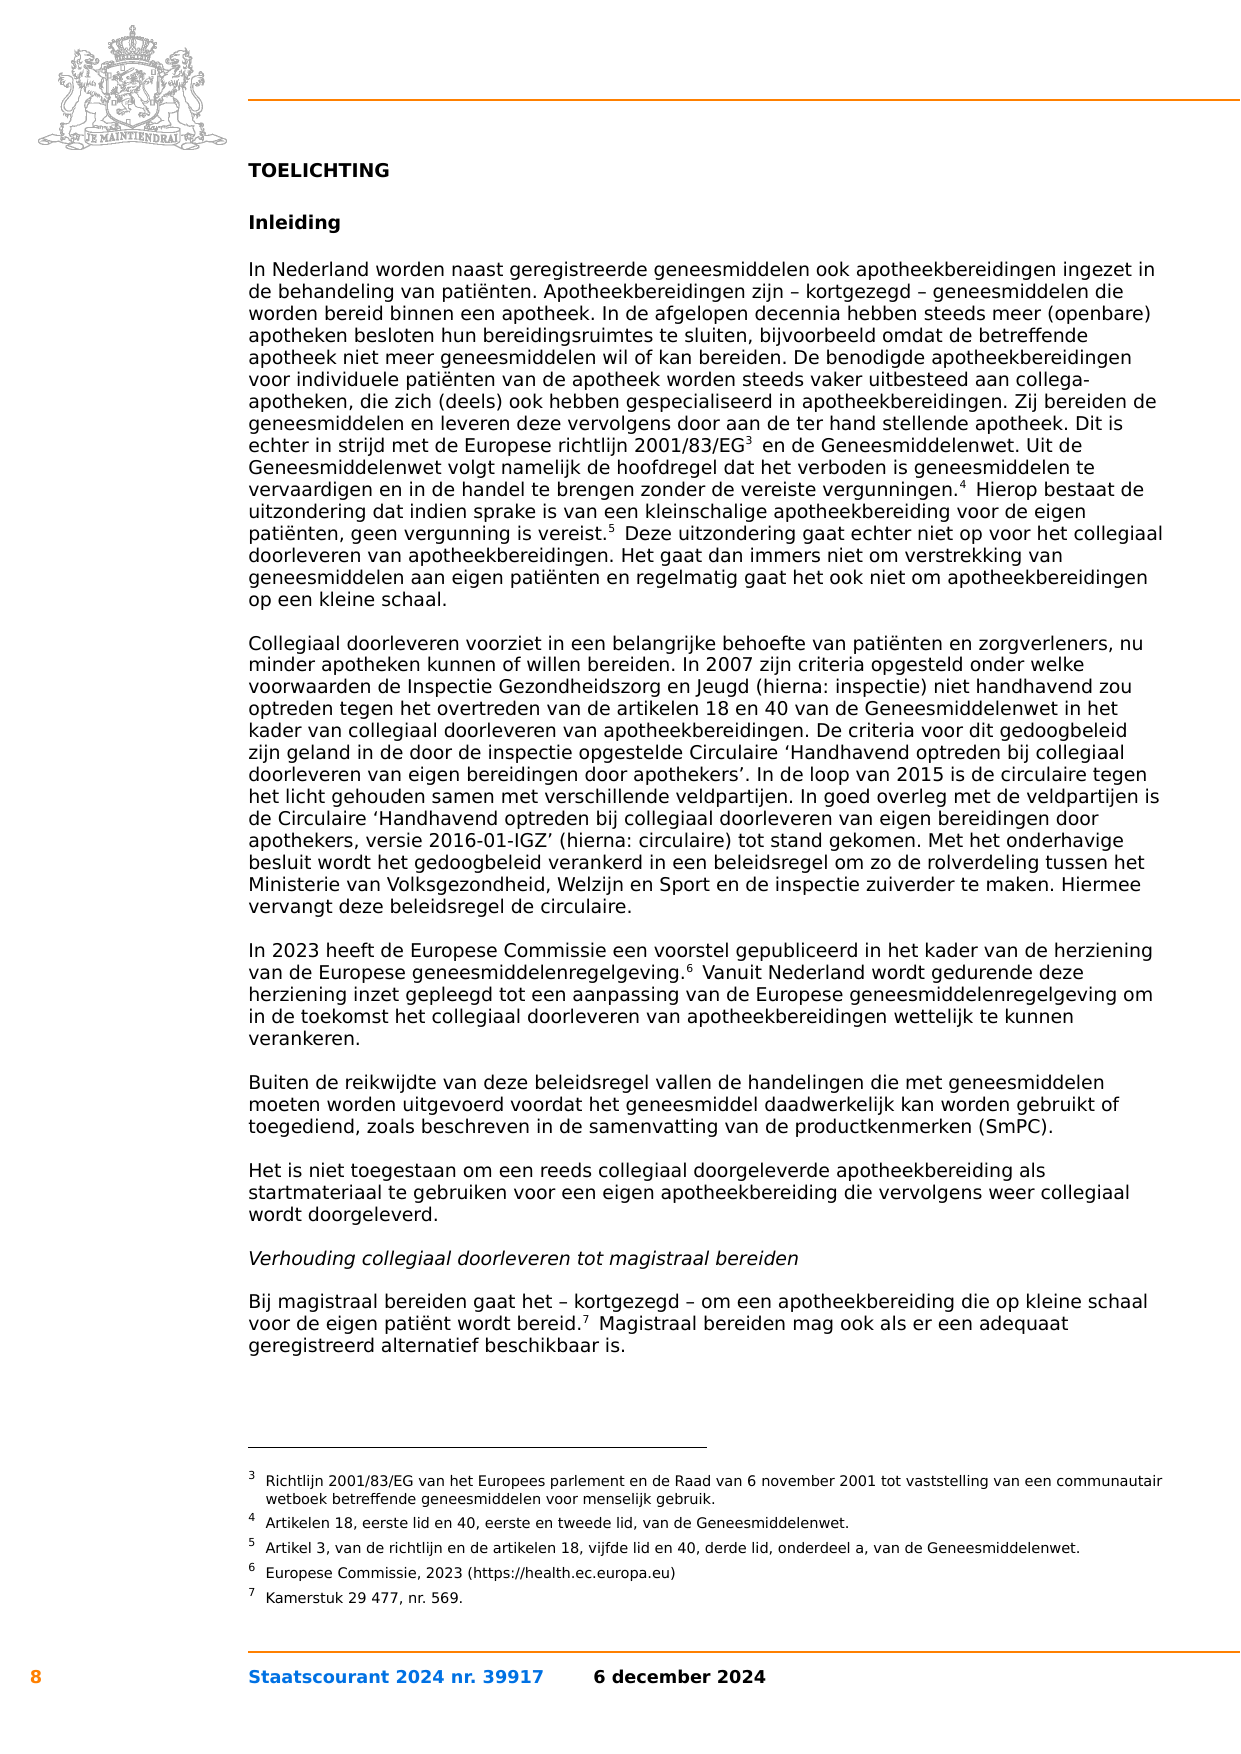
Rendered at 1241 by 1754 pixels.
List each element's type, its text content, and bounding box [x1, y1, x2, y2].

subtitle Inleiding [248, 212, 1163, 234]
text Artikelen 18, eerste lid en 40, eerste en tweede lid, van de Geneesmiddelenwet. [248, 1511, 1163, 1533]
text In 2023 heeft de Europese Commissie een voorstel gepubliceerd in het kader van de herziening van de Europese geneesmiddelenregelgeving. Vanuit Nederland wordt gedurende deze herziening inzet gepleegd tot een aanpassing van de Europese geneesmiddelenregelgeving om in de toekomst het collegiaal doorleveren van apotheekbereidingen wettelijk te kunnen verankeren. [248, 940, 1163, 1050]
text Artikel 3, van de richtlijn en de artikelen 18, vijfde lid en 40, derde lid, onderdeel a, van de Geneesmiddelenwet. [248, 1536, 1163, 1558]
text Europese Commissie, 2023 (https://health.ec.europa.eu) [248, 1561, 1163, 1583]
subtitle TOELICHTING [248, 160, 1163, 182]
picture [38, 25, 227, 150]
text Het is niet toegestaan om een reeds collegiaal doorgeleverde apotheekbereiding als startmateriaal te gebruiken voor een eigen apotheekbereiding die vervolgens weer collegiaal wordt doorgeleverd. [248, 1159, 1163, 1226]
text Verhouding collegiaal doorleveren tot magistraal bereiden [248, 1247, 1163, 1269]
text Richtlijn 2001/83/EG van het Europees parlement en de Raad van 6 november 2001 tot vaststelling van een communautair wetboek betreffende geneesmiddelen voor menselijk gebruik. [248, 1469, 1163, 1508]
text Kamerstuk 29 477, nr. 569. [248, 1586, 1163, 1608]
text In Nederland worden naast geregistreerde geneesmiddelen ook apotheekbereidingen ingezet in de behandeling van patiënten. Apotheekbereidingen zijn – kortgezegd – geneesmiddelen die worden bereid binnen een apotheek. In de afgelopen decennia hebben steeds meer (openbare) apotheken besloten hun bereidingsruimtes te sluiten, bijvoorbeeld omdat de betreffende apotheek niet meer geneesmiddelen wil of kan bereiden. De benodigde apotheekbereidingen voor individuele patiënten van de apotheek worden steeds vaker uitbesteed aan collega-apotheken, die zich (deels) ook hebben gespecialiseerd in apotheekbereidingen. Zij bereiden de geneesmiddelen en leveren deze vervolgens door aan de ter hand stellende apotheek. Dit is echter in strijd met de Europese richtlijn 2001/83/EG en de Geneesmiddelenwet. Uit de Geneesmiddelenwet volgt namelijk de hoofdregel dat het verboden is geneesmiddelen te vervaardigen en in de handel te brengen zonder de vereiste vergunningen. Hierop bestaat de uitzondering dat indien sprake is van een kleinschalige apotheekbereiding voor de eigen patiënten, geen vergunning is vereist. Deze uitzondering gaat echter niet op voor het collegiaal doorleveren van apotheekbereidingen. Het gaat dan immers niet om verstrekking van geneesmiddelen aan eigen patiënten en regelmatig gaat het ook niet om apotheekbereidingen op een kleine schaal. [248, 259, 1163, 611]
text Collegiaal doorleveren voorziet in een belangrijke behoefte van patiënten en zorgverleners, nu minder apotheken kunnen of willen bereiden. In 2007 zijn criteria opgesteld onder welke voorwaarden de Inspectie Gezondheidszorg en Jeugd (hierna: inspectie) niet handhavend zou optreden tegen het overtreden van de artikelen 18 en 40 van de Geneesmiddelenwet in het kader van collegiaal doorleveren van apotheekbereidingen. De criteria voor dit gedoogbeleid zijn geland in de door de inspectie opgestelde Circulaire ‘Handhavend optreden bij collegiaal doorleveren van eigen bereidingen door apothekers’. In de loop van 2015 is de circulaire tegen het licht gehouden samen met verschillende veldpartijen. In goed overleg met de veldpartijen is de Circulaire ‘Handhavend optreden bij collegiaal doorleveren van eigen bereidingen door apothekers, versie 2016-01-IGZ’ (hierna: circulaire) tot stand gekomen. Met het onderhavige besluit wordt het gedoogbeleid verankerd in een beleidsregel om zo de rolverdeling tussen het Ministerie van Volksgezondheid, Welzijn en Sport en de inspectie zuiverder te maken. Hiermee vervangt deze beleidsregel de circulaire. [248, 632, 1163, 918]
text Buiten de reikwijdte van deze beleidsregel vallen de handelingen die met geneesmiddelen moeten worden uitgevoerd voordat het geneesmiddel daadwerkelijk kan worden gebruikt of toegediend, zoals beschreven in de samenvatting van de productkenmerken (SmPC). [248, 1072, 1163, 1138]
text Bij magistraal bereiden gaat het – kortgezegd – om een apotheekbereiding die op kleine schaal voor de eigen patiënt wordt bereid. Magistraal bereiden mag ook als er een adequaat geregistreerd alternatief beschikbaar is. [248, 1291, 1163, 1357]
